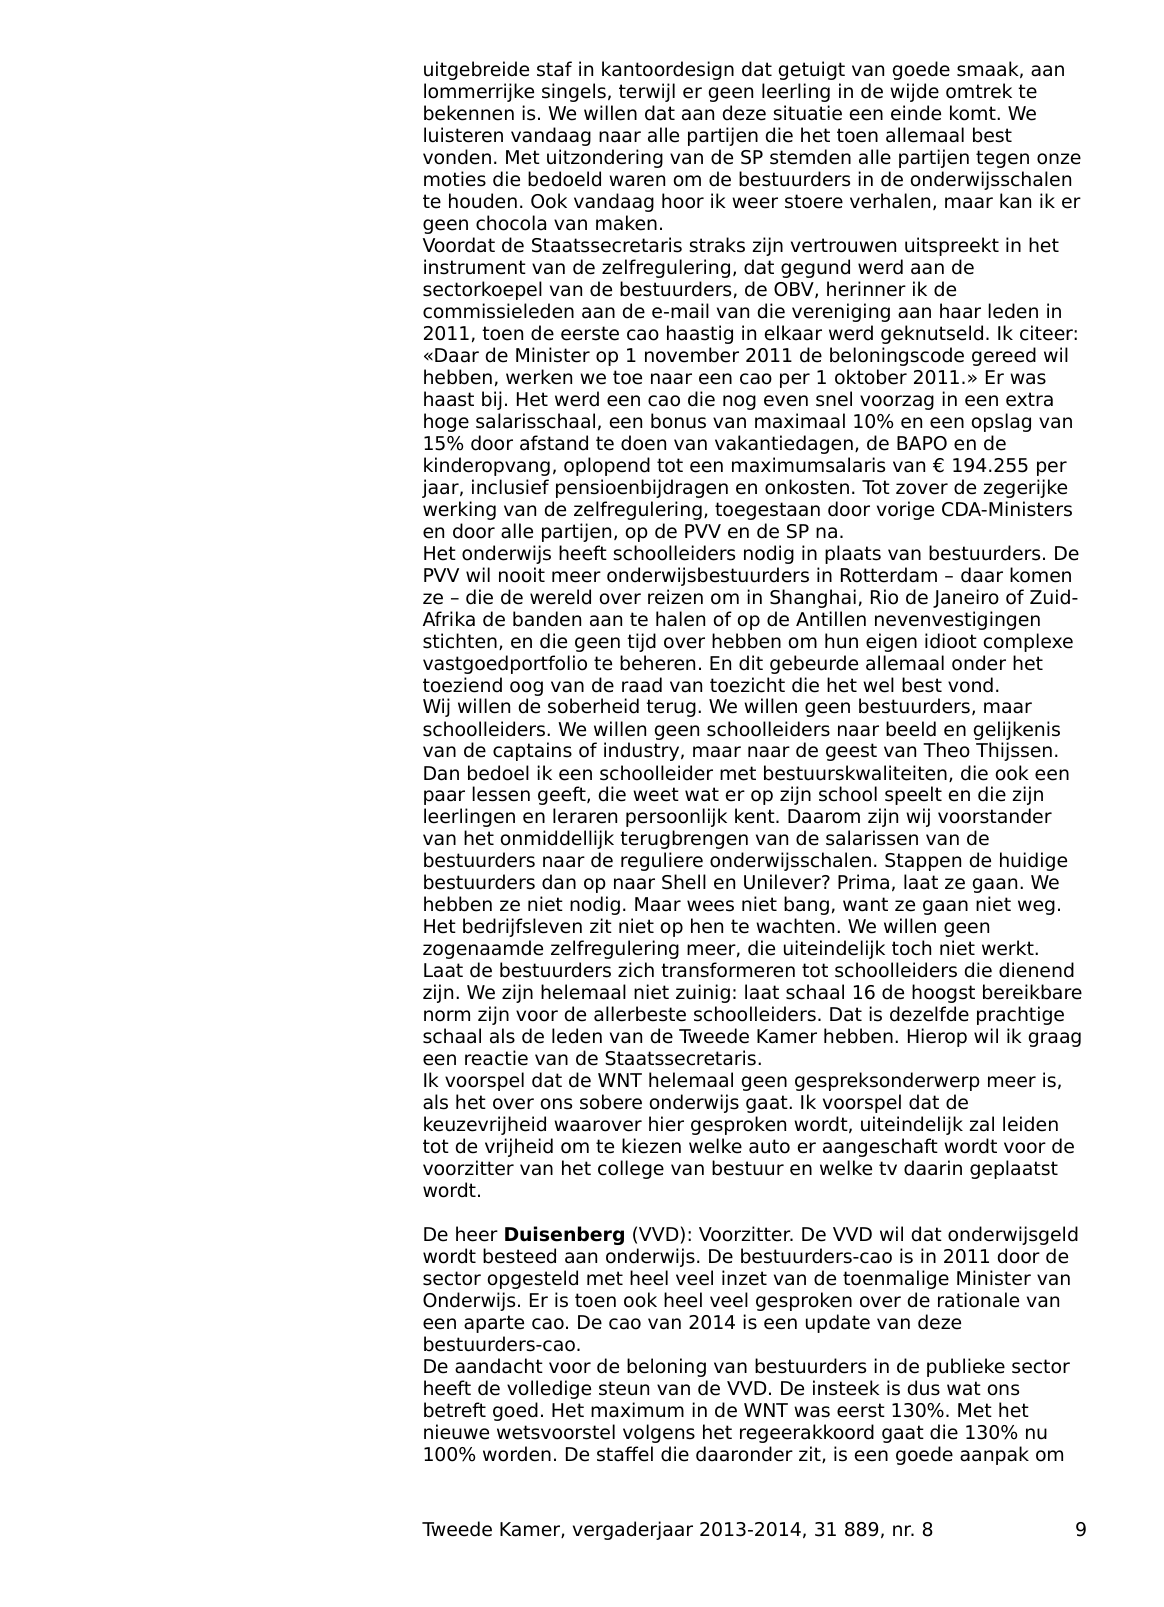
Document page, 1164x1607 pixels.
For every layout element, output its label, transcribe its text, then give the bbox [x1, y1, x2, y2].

text Voordat de Staatssecretaris straks zijn vertrouwen uitspreekt in het instrument van de zelfregulering, dat gegund werd aan de sectorkoepel van de bestuurders, de OBV, herinner ik de commissieleden aan de e-mail van die vereniging aan haar leden in 2011, toen de eerste cao haastig in elkaar werd geknutseld. Ik citeer: «Daar de Minister op 1 november 2011 de beloningscode gereed wil hebben, werken we toe naar een cao per 1 oktober 2011.» Er was haast bij. Het werd een cao die nog even snel voorzag in een extra hoge salarisschaal, een bonus van maximaal 10% en een opslag van 15% door afstand te doen van vakantiedagen, de BAPO en de kinderopvang, oplopend tot een maximumsalaris van € 194.255 per jaar, inclusief pensioenbijdragen en onkosten. Tot zover de zegerijke werking van de zelfregulering, toegestaan door vorige CDA-Ministers en door alle partijen, op de PVV en de SP na. [422, 235, 1087, 543]
text De heer Duisenberg (VVD): Voorzitter. De VVD wil dat onderwijsgeld wordt besteed aan onderwijs. De bestuurders-cao is in 2011 door de sector opgesteld met heel veel inzet van de toenmalige Minister van Onderwijs. Er is toen ook heel veel gesproken over de rationale van een aparte cao. De cao van 2014 is een update van deze bestuurders-cao. [422, 1224, 1087, 1356]
text Wij willen de soberheid terug. We willen geen bestuurders, maar schoolleiders. We willen geen schoolleiders naar beeld en gelijkenis van de captains of industry, maar naar de geest van Theo Thijssen. Dan bedoel ik een schoolleider met bestuurskwaliteiten, die ook een paar lessen geeft, die weet wat er op zijn school speelt en die zijn leerlingen en leraren persoonlijk kent. Daarom zijn wij voorstander van het onmiddellijk terugbrengen van de salarissen van de bestuurders naar de reguliere onderwijsschalen. Stappen de huidige bestuurders dan op naar Shell en Unilever? Prima, laat ze gaan. We hebben ze niet nodig. Maar wees niet bang, want ze gaan niet weg. Het bedrijfsleven zit niet op hen te wachten. We willen geen zogenaamde zelfregulering meer, die uiteindelijk toch niet werkt. Laat de bestuurders zich transformeren tot schoolleiders die dienend zijn. We zijn helemaal niet zuinig: laat schaal 16 de hoogst bereikbare norm zijn voor de allerbeste schoolleiders. Dat is dezelfde prachtige schaal als de leden van de Tweede Kamer hebben. Hierop wil ik graag een reactie van de Staatssecretaris. [422, 696, 1087, 1070]
text Ik voorspel dat de WNT helemaal geen gespreksonderwerp meer is, als het over ons sobere onderwijs gaat. Ik voorspel dat de keuzevrijheid waarover hier gesproken wordt, uiteindelijk zal leiden tot de vrijheid om te kiezen welke auto er aangeschaft wordt voor de voorzitter van het college van bestuur en welke tv daarin geplaatst wordt. [422, 1070, 1087, 1202]
text Het onderwijs heeft schoolleiders nodig in plaats van bestuurders. De PVV wil nooit meer onderwijsbestuurders in Rotterdam – daar komen ze – die de wereld over reizen om in Shanghai, Rio de Janeiro of Zuid-Afrika de banden aan te halen of op de Antillen nevenvestigingen stichten, en die geen tijd over hebben om hun eigen idioot complexe vastgoedportfolio te beheren. En dit gebeurde allemaal onder het toeziend oog van de raad van toezicht die het wel best vond. [422, 543, 1087, 696]
text uitgebreide staf in kantoordesign dat getuigt van goede smaak, aan lommerrijke singels, terwijl er geen leerling in de wijde omtrek te bekennen is. We willen dat aan deze situatie een einde komt. We luisteren vandaag naar alle partijen die het toen allemaal best vonden. Met uitzondering van de SP stemden alle partijen tegen onze moties die bedoeld waren om de bestuurders in de onderwijsschalen te houden. Ook vandaag hoor ik weer stoere verhalen, maar kan ik er geen chocola van maken. [422, 59, 1087, 235]
text De aandacht voor de beloning van bestuurders in de publieke sector heeft de volledige steun van de VVD. De insteek is dus wat ons betreft goed. Het maximum in de WNT was eerst 130%. Met het nieuwe wetsvoorstel volgens het regeerakkoord gaat die 130% nu 100% worden. De staffel die daaronder zit, is een goede aanpak om [422, 1356, 1087, 1466]
